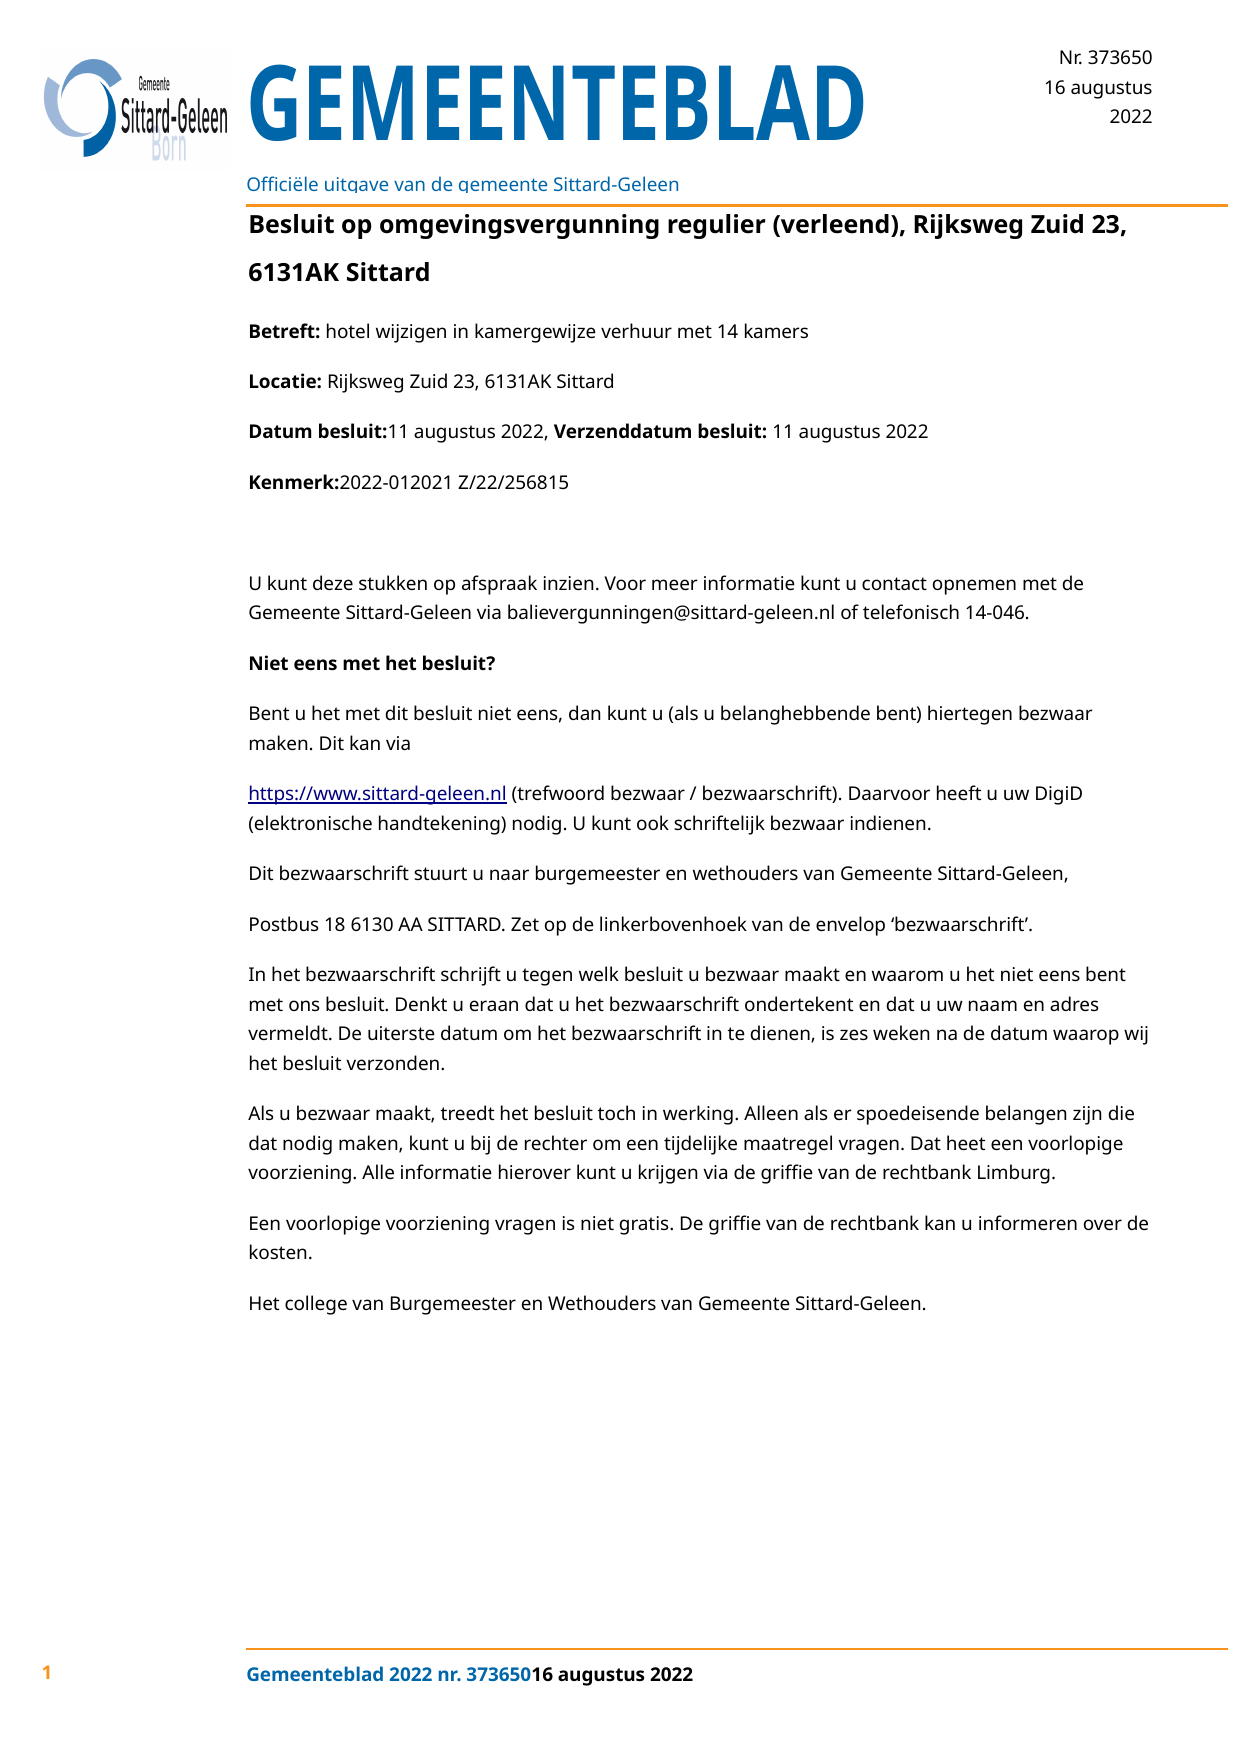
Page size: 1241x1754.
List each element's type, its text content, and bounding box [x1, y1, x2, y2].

picture [41, 47, 231, 172]
text Besluit op omgevingsvergunning regulier (verleend), Rijksweg Zuid 23, 6131AK Sittard [248, 207, 1152, 288]
text Bent u het met dit besluit niet eens, dan kunt u (als u belanghebbende bent) hiertegen bezwaar maken. Dit kan via [248, 700, 1152, 756]
text Datum besluit:11 augustus 2022, Verzenddatum besluit: 11 augustus 2022 [248, 419, 1152, 444]
text U kunt deze stukken op afspraak inzien. Voor meer informatie kunt u contact opnemen met de Gemeente Sittard-Geleen via balievergunningen@sittard-geleen.nl of telefonisch 14-046. [248, 570, 1152, 625]
text Kenmerk:2022-012021 Z/22/256815 [248, 469, 1152, 495]
text Niet eens met het besluit? [248, 650, 1152, 676]
text https://www.sittard-geleen.nl (trefwoord bezwaar / bezwaarschrift). Daarvoor heeft u uw DigiD (elektronische handtekening) nodig. U kunt ook schriftelijk bezwaar indienen. [248, 780, 1152, 836]
text Als u bezwaar maakt, treedt het besluit toch in werking. Alleen als er spoedeisende belangen zijn die dat nodig maken, kunt u bij de rechter om een tijdelijke maatregel vragen. Dat heet een voorlopige voorziening. Alle informatie hierover kunt u krijgen via de griffie van de rechtbank Limburg. [248, 1100, 1152, 1185]
text Postbus 18 6130 AA SITTARD. Zet op de linkerbovenhoek van de envelop ‘bezwaarschrift’. [248, 911, 1152, 937]
text Een voorlopige voorziening vragen is niet gratis. De griffie van de rechtbank kan u informeren over de kosten. [248, 1210, 1152, 1265]
text Betreft: hotel wijzigen in kamergewijze verhuur met 14 kamers [248, 318, 1152, 344]
text Het college van Burgemeester en Wethouders van Gemeente Sittard-Geleen. [248, 1290, 1152, 1316]
text Locatie: Rijksweg Zuid 23, 6131AK Sittard [248, 368, 1152, 394]
text Dit bezwaarschrift stuurt u naar burgemeester en wethouders van Gemeente Sittard-Geleen, [248, 860, 1152, 886]
text In het bezwaarschrift schrijft u tegen welk besluit u bezwaar maakt en waarom u het niet eens bent met ons besluit. Denkt u eraan dat u het bezwaarschrift ondertekent en dat u uw naam en adres vermeldt. De uiterste datum om het bezwaarschrift in te dienen, is zes weken na de datum waarop wij het besluit verzonden. [248, 961, 1152, 1076]
